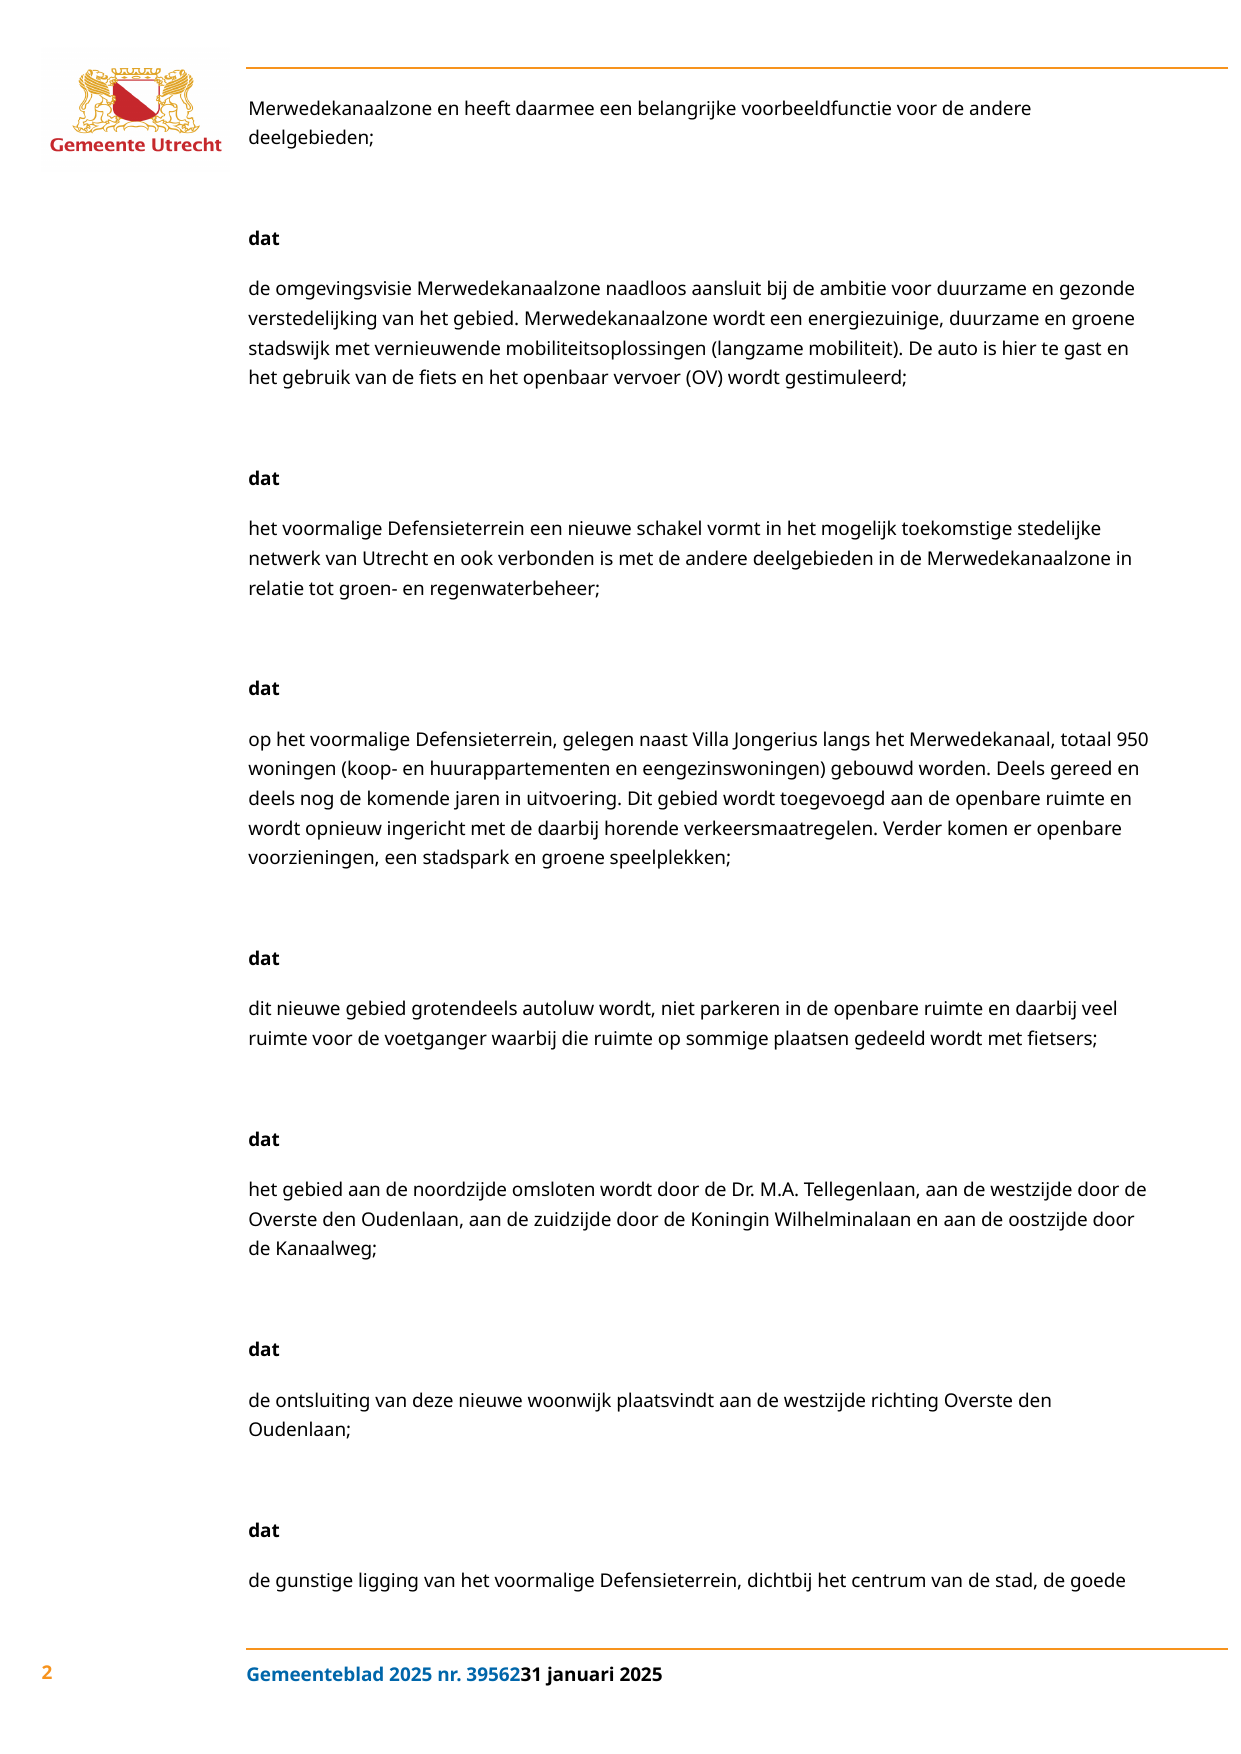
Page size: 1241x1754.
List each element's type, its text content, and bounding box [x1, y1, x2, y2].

text dat [248, 1336, 1152, 1362]
text het gebied aan de noordzijde omsloten wordt door de Dr. M.A. Tellegenlaan, aan de westzijde door de Overste den Oudenlaan, aan de zuidzijde door de Koningin Wilhelminalaan en aan de oostzijde door de Kanaalweg; [248, 1176, 1152, 1261]
text het voormalige Defensieterrein een nieuwe schakel vormt in het mogelijk toekomstige stedelijke netwerk van Utrecht en ook verbonden is met de andere deelgebieden in de Merwedekanaalzone in relatie tot groen- en regenwaterbeheer; [248, 516, 1152, 601]
text de gunstige ligging van het voormalige Defensieterrein, dichtbij het centrum van de stad, de goede [248, 1568, 1152, 1593]
text dat [248, 225, 1152, 251]
text dat [248, 1126, 1152, 1152]
text de omgevingsvisie Merwedekanaalzone naadloos aansluit bij de ambitie voor duurzame en gezonde verstedelijking van het gebied. Merwedekanaalzone wordt een energiezuinige, duurzame en groene stadswijk met vernieuwende mobiliteitsoplossingen (langzame mobiliteit). De auto is hier te gast en het gebruik van de fiets en het openbaar vervoer (OV) wordt gestimuleerd; [248, 276, 1152, 390]
text dat [248, 1517, 1152, 1543]
text de ontsluiting van deze nieuwe woonwijk plaatsvindt aan de westzijde richting Overste den Oudenlaan; [248, 1387, 1152, 1442]
text Merwedekanaalzone en heeft daarmee een belangrijke voorbeeldfunctie voor de andere deelgebieden; [248, 95, 1152, 150]
text dat [248, 465, 1152, 491]
picture [41, 47, 231, 172]
text dat [248, 676, 1152, 701]
text dit nieuwe gebied grotendeels autoluw wordt, niet parkeren in de openbare ruimte en daarbij veel ruimte voor de voetganger waarbij die ruimte op sommige plaatsen gedeeld wordt met fietsers; [248, 996, 1152, 1051]
text dat [248, 945, 1152, 971]
text op het voormalige Defensieterrein, gelegen naast Villa Jongerius langs het Merwedekanaal, totaal 950 woningen (koop- en huurappartementen en eengezinswoningen) gebouwd worden. Deels gereed en deels nog de komende jaren in uitvoering. Dit gebied wordt toegevoegd aan de openbare ruimte en wordt opnieuw ingericht met de daarbij horende verkeersmaatregelen. Verder komen er openbare voorzieningen, een stadspark en groene speelplekken; [248, 726, 1152, 870]
